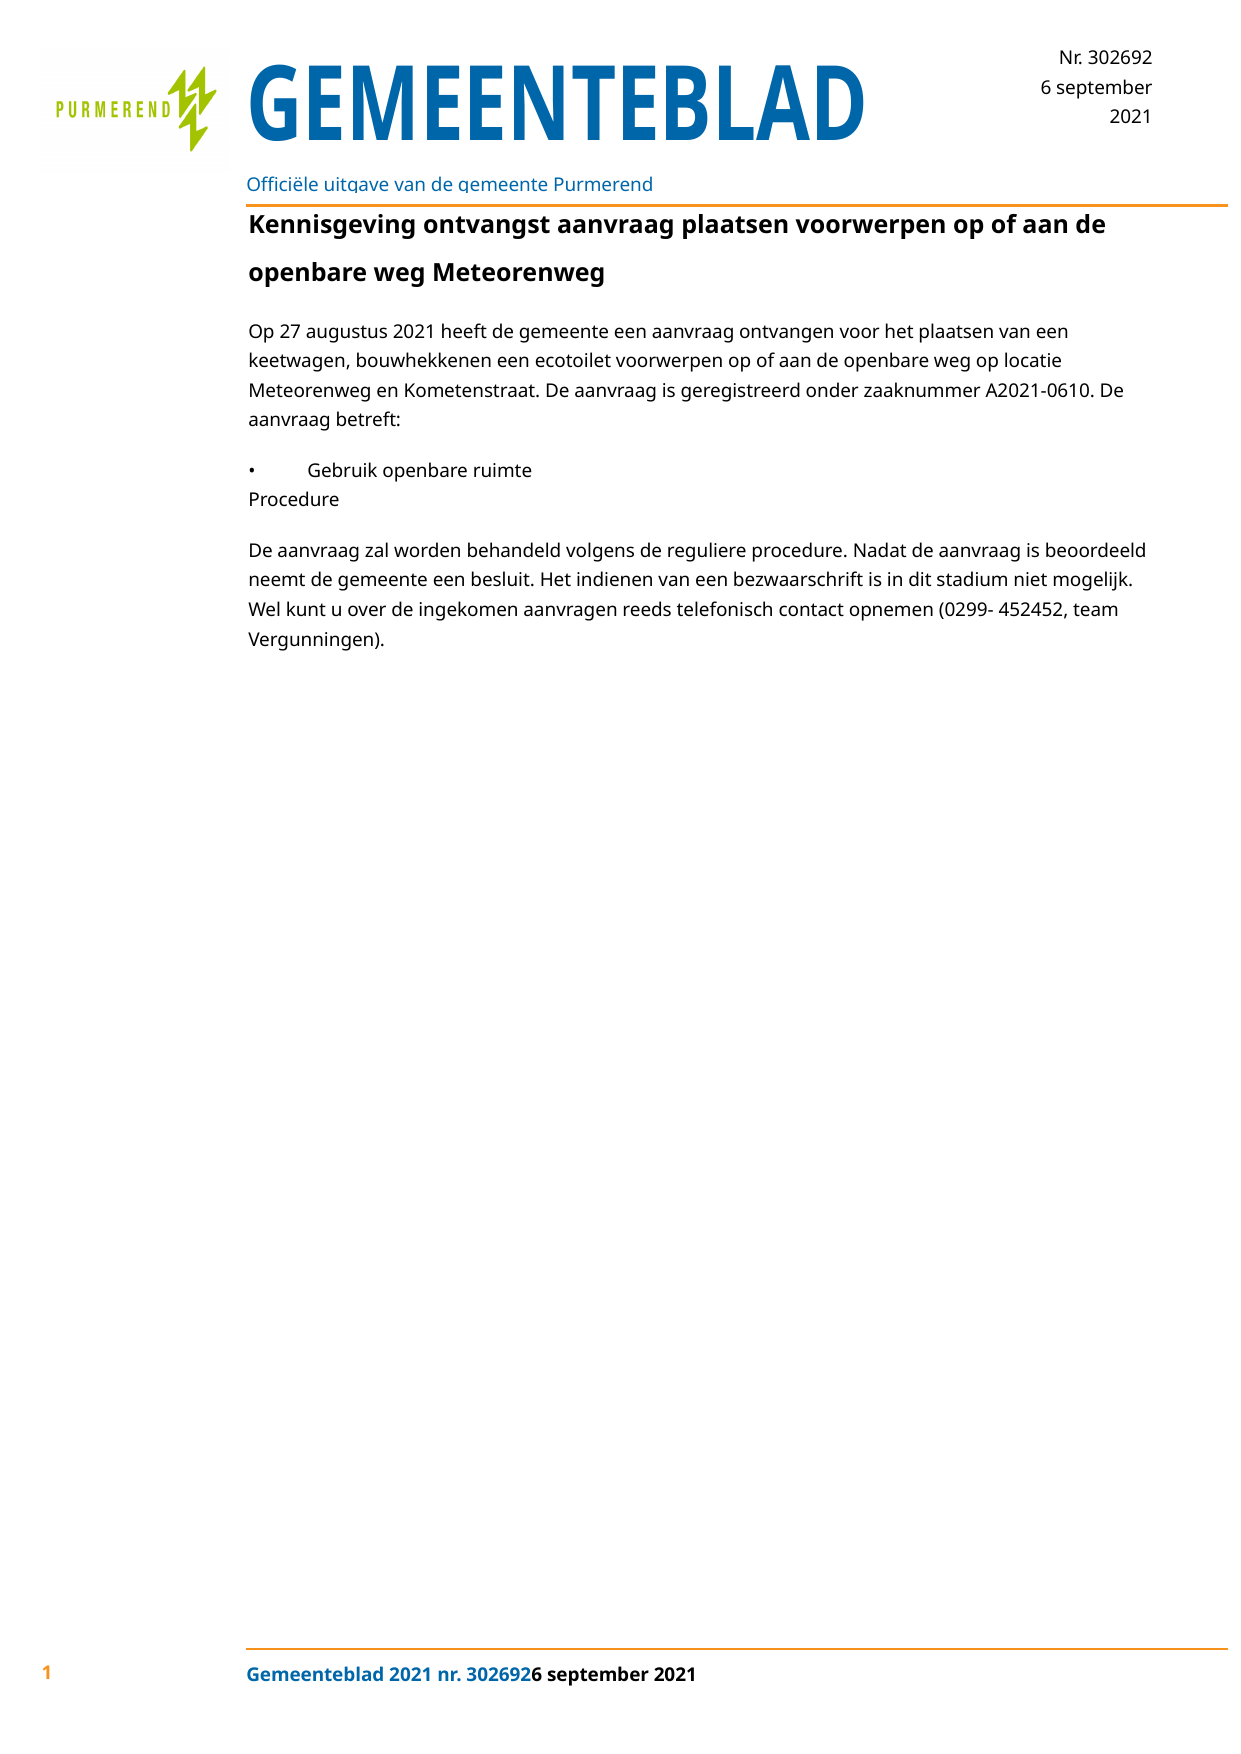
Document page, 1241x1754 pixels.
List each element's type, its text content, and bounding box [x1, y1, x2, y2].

text Procedure [248, 487, 1152, 512]
text Op 27 augustus 2021 heeft de gemeente een aanvraag ontvangen voor het plaatsen van een keetwagen, bouwhekkenen een ecotoilet voorwerpen op of aan de openbare weg op locatie Meteorenweg en Kometenstraat. De aanvraag is geregistreerd onder zaaknummer A2021-0610. De aanvraag betreft: [248, 318, 1152, 432]
text De aanvraag zal worden behandeld volgens de reguliere procedure. Nadat de aanvraag is beoordeeld neemt de gemeente een besluit. Het indienen van een bezwaarschrift is in dit stadium niet mogelijk. Wel kunt u over de ingekomen aanvragen reeds telefonisch contact opnemen (0299- 452452, team Vergunningen). [248, 537, 1152, 652]
picture [41, 47, 231, 172]
text Kennisgeving ontvangst aanvraag plaatsen voorwerpen op of aan de openbare weg Meteorenweg [248, 207, 1152, 288]
list Gebruik openbare ruimte [248, 457, 1152, 483]
